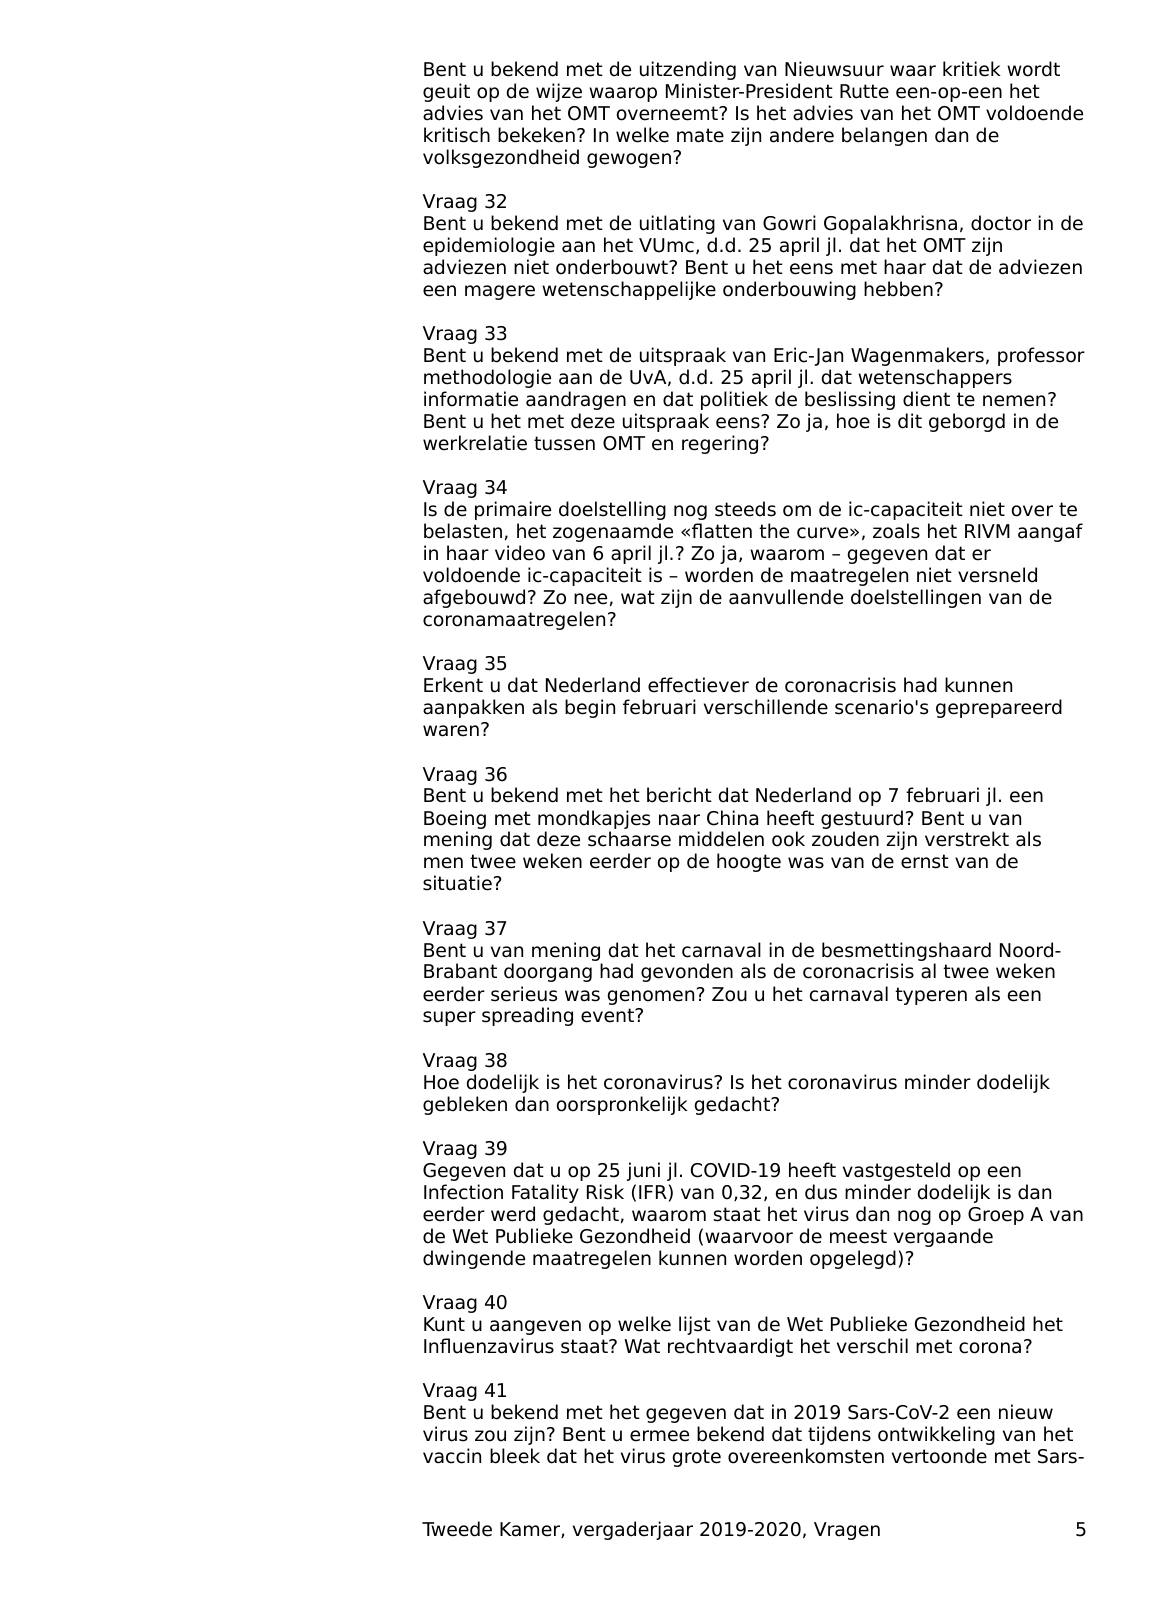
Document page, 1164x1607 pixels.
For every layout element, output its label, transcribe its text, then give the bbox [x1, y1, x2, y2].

text Vraag 38 [422, 1049, 1087, 1072]
text Bent u bekend met het bericht dat Nederland op 7 februari jl. een Boeing met mondkapjes naar China heeft gestuurd? Bent u van mening dat deze schaarse middelen ook zouden zijn verstrekt als men twee weken eerder op de hoogte was van de ernst van de situatie? [422, 785, 1087, 895]
text Bent u bekend met de uitspraak van Eric-Jan Wagenmakers, professor methodologie aan de UvA, d.d. 25 april jl. dat wetenschappers informatie aandragen en dat politiek de beslissing dient te nemen? Bent u het met deze uitspraak eens? Zo ja, hoe is dit geborgd in de werkrelatie tussen OMT en regering? [422, 345, 1087, 455]
text Vraag 33 [422, 323, 1087, 345]
text Erkent u dat Nederland effectiever de coronacrisis had kunnen aanpakken als begin februari verschillende scenario's geprepareerd waren? [422, 675, 1087, 741]
text Bent u bekend met het gegeven dat in 2019 Sars-CoV-2 een nieuw virus zou zijn? Bent u ermee bekend dat tijdens ontwikkeling van het vaccin bleek dat het virus grote overeenkomsten vertoonde met Sars- [422, 1402, 1087, 1468]
text Bent u bekend met de uitzending van Nieuwsuur waar kritiek wordt geuit op de wijze waarop Minister-President Rutte een-op-een het advies van het OMT overneemt? Is het advies van het OMT voldoende kritisch bekeken? In welke mate zijn andere belangen dan de volksgezondheid gewogen? [422, 59, 1087, 169]
text Vraag 39 [422, 1138, 1087, 1160]
text Vraag 41 [422, 1380, 1087, 1402]
text Vraag 32 [422, 191, 1087, 213]
text Vraag 36 [422, 763, 1087, 785]
text Vraag 35 [422, 653, 1087, 675]
text Bent u bekend met de uitlating van Gowri Gopalakhrisna, doctor in de epidemiologie aan het VUmc, d.d. 25 april jl. dat het OMT zijn adviezen niet onderbouwt? Bent u het eens met haar dat de adviezen een magere wetenschappelijke onderbouwing hebben? [422, 213, 1087, 301]
text Hoe dodelijk is het coronavirus? Is het coronavirus minder dodelijk gebleken dan oorspronkelijk gedacht? [422, 1072, 1087, 1116]
text Kunt u aangeven op welke lijst van de Wet Publieke Gezondheid het Influenzavirus staat? Wat rechtvaardigt het verschil met corona? [422, 1314, 1087, 1358]
text Vraag 40 [422, 1292, 1087, 1314]
text Gegeven dat u op 25 juni jl. COVID-19 heeft vastgesteld op een Infection Fatality Risk (IFR) van 0,32, en dus minder dodelijk is dan eerder werd gedacht, waarom staat het virus dan nog op Groep A van de Wet Publieke Gezondheid (waarvoor de meest vergaande dwingende maatregelen kunnen worden opgelegd)? [422, 1160, 1087, 1269]
text Bent u van mening dat het carnaval in de besmettingshaard Noord-Brabant doorgang had gevonden als de coronacrisis al twee weken eerder serieus was genomen? Zou u het carnaval typeren als een super spreading event? [422, 939, 1087, 1027]
text Vraag 34 [422, 477, 1087, 499]
text Is de primaire doelstelling nog steeds om de ic-capaciteit niet over te belasten, het zogenaamde «flatten the curve», zoals het RIVM aangaf in haar video van 6 april jl.? Zo ja, waarom – gegeven dat er voldoende ic-capaciteit is – worden de maatregelen niet versneld afgebouwd? Zo nee, wat zijn de aanvullende doelstellingen van de coronamaatregelen? [422, 499, 1087, 631]
text Vraag 37 [422, 917, 1087, 939]
